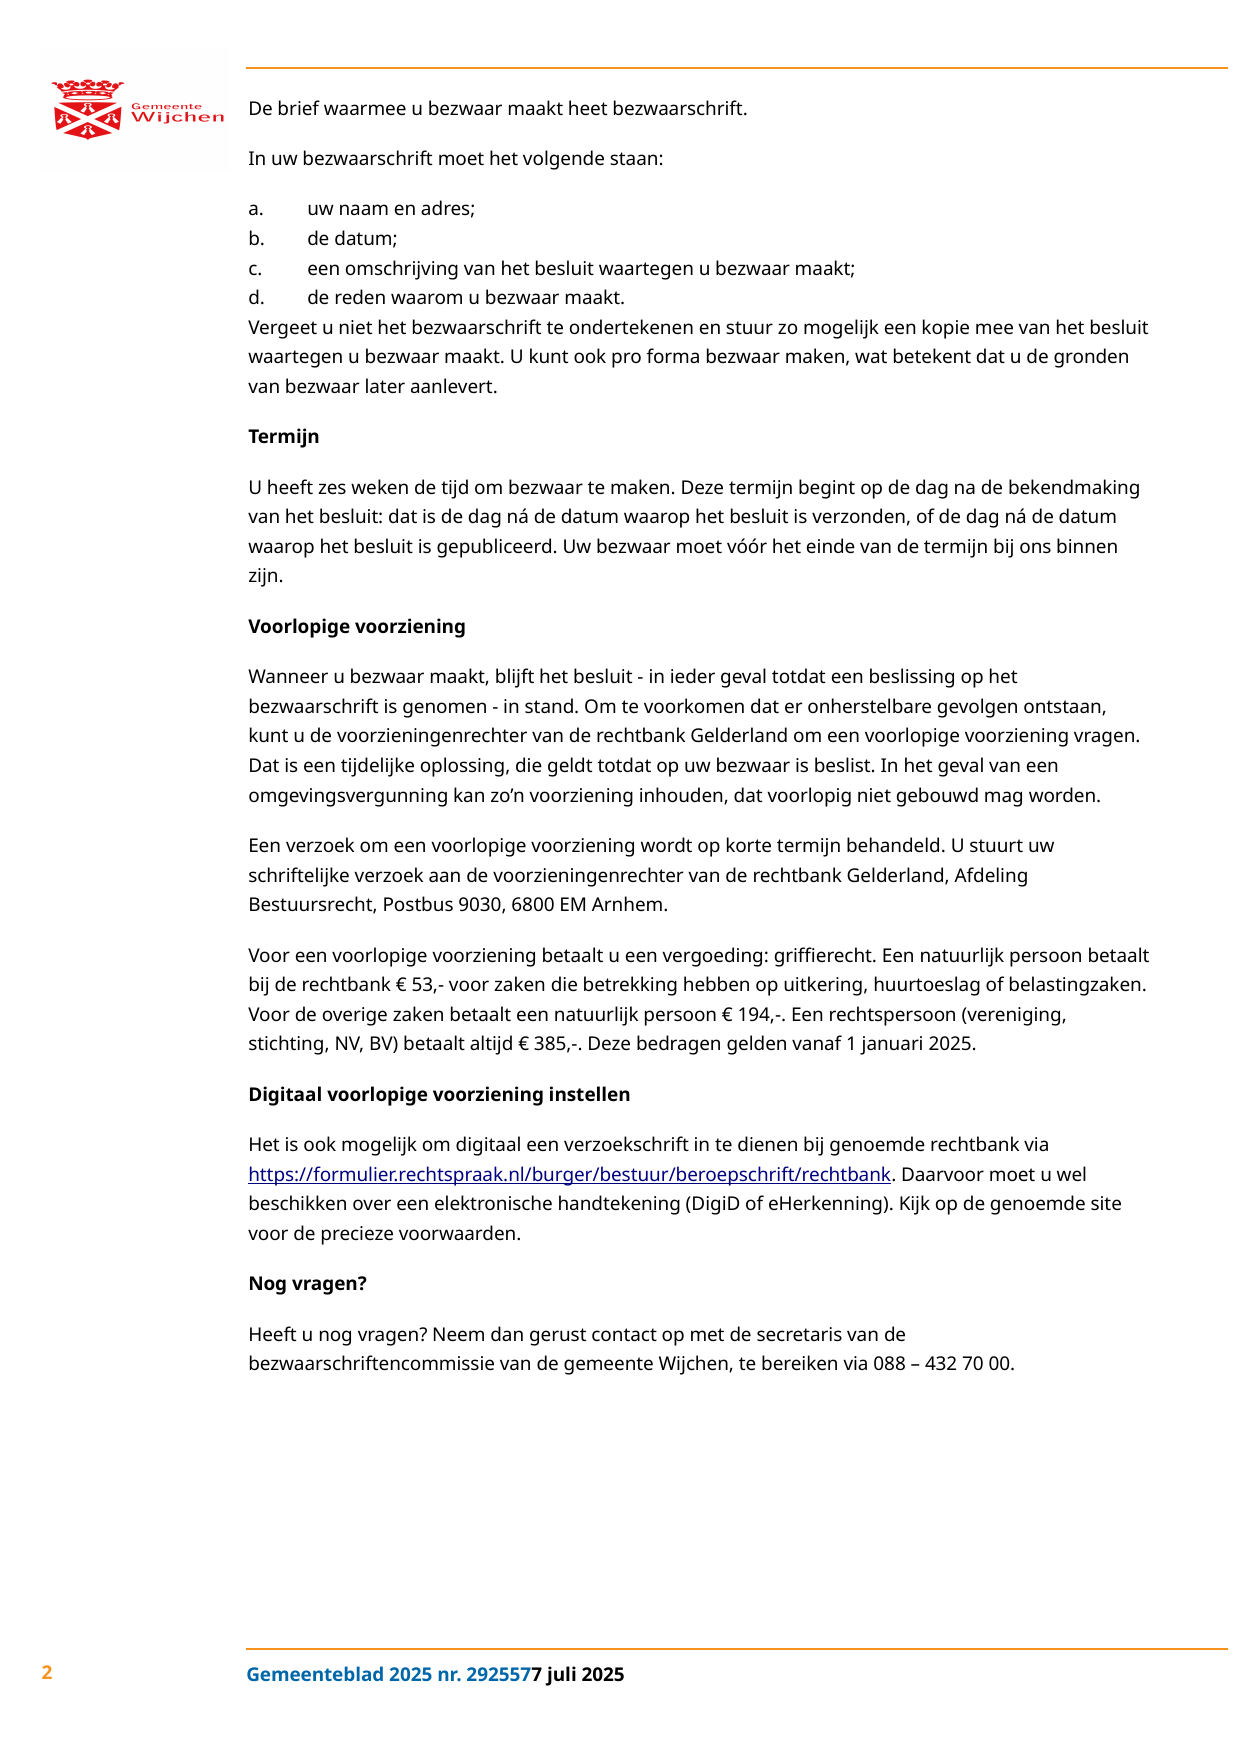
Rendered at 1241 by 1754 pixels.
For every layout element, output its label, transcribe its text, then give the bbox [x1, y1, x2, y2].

text Heeft u nog vragen? Neem dan gerust contact op met de secretaris van de bezwaarschriftencommissie van de gemeente Wijchen, te bereiken via 088 – 432 70 00. [248, 1321, 1152, 1376]
text Vergeet u niet het bezwaarschrift te ondertekenen en stuur zo mogelijk een kopie mee van het besluit waartegen u bezwaar maakt. U kunt ook pro forma bezwaar maken, wat betekent dat u de gronden van bezwaar later aanlevert. [248, 314, 1152, 399]
text De brief waarmee u bezwaar maakt heet bezwaarschrift. [248, 95, 1152, 121]
text Nog vragen? [248, 1271, 1152, 1296]
list uw naam en adres; [248, 196, 1152, 221]
text Termijn [248, 423, 1152, 449]
text Een verzoek om een voorlopige voorziening wordt op korte termijn behandeld. U stuurt uw schriftelijke verzoek aan de voorzieningenrechter van de rechtbank Gelderland, Afdeling Bestuursrecht, Postbus 9030, 6800 EM Arnhem. [248, 832, 1152, 917]
text Voor een voorlopige voorziening betaalt u een vergoeding: griffierecht. Een natuurlijk persoon betaalt bij de rechtbank € 53,- voor zaken die betrekking hebben op uitkering, huurtoeslag of belastingzaken. Voor de overige zaken betaalt een natuurlijk persoon € 194,-. Een rechtspersoon (vereniging, stichting, NV, BV) betaalt altijd € 385,-. Deze bedragen gelden vanaf 1 januari 2025. [248, 942, 1152, 1056]
text Digitaal voorlopige voorziening instellen [248, 1081, 1152, 1107]
picture [41, 47, 231, 172]
text U heeft zes weken de tijd om bezwaar te maken. Deze termijn begint op de dag na de bekendmaking van het besluit: dat is de dag ná de datum waarop het besluit is verzonden, of de dag ná de datum waarop het besluit is gepubliceerd. Uw bezwaar moet vóór het einde van de termijn bij ons binnen zijn. [248, 474, 1152, 588]
text Voorlopige voorziening [248, 613, 1152, 639]
text In uw bezwaarschrift moet het volgende staan: [248, 145, 1152, 171]
list de datum; [248, 225, 1152, 251]
list een omschrijving van het besluit waartegen u bezwaar maakt; [248, 255, 1152, 281]
text Wanneer u bezwaar maakt, blijft het besluit - in ieder geval totdat een beslissing op het bezwaarschrift is genomen - in stand. Om te voorkomen dat er onherstelbare gevolgen ontstaan, kunt u de voorzieningenrechter van de rechtbank Gelderland om een voorlopige voorziening vragen. Dat is een tijdelijke oplossing, die geldt totdat op uw bezwaar is beslist. In het geval van een omgevingsvergunning kan zo’n voorziening inhouden, dat voorlopig niet gebouwd mag worden. [248, 663, 1152, 808]
list de reden waarom u bezwaar maakt. [248, 284, 1152, 310]
text Het is ook mogelijk om digitaal een verzoekschrift in te dienen bij genoemde rechtbank via https://formulier.rechtspraak.nl/burger/bestuur/beroepschrift/rechtbank. Daarvoor moet u wel beschikken over een elektronische handtekening (DigiD of eHerkenning). Kijk op de genoemde site voor de precieze voorwaarden. [248, 1131, 1152, 1246]
